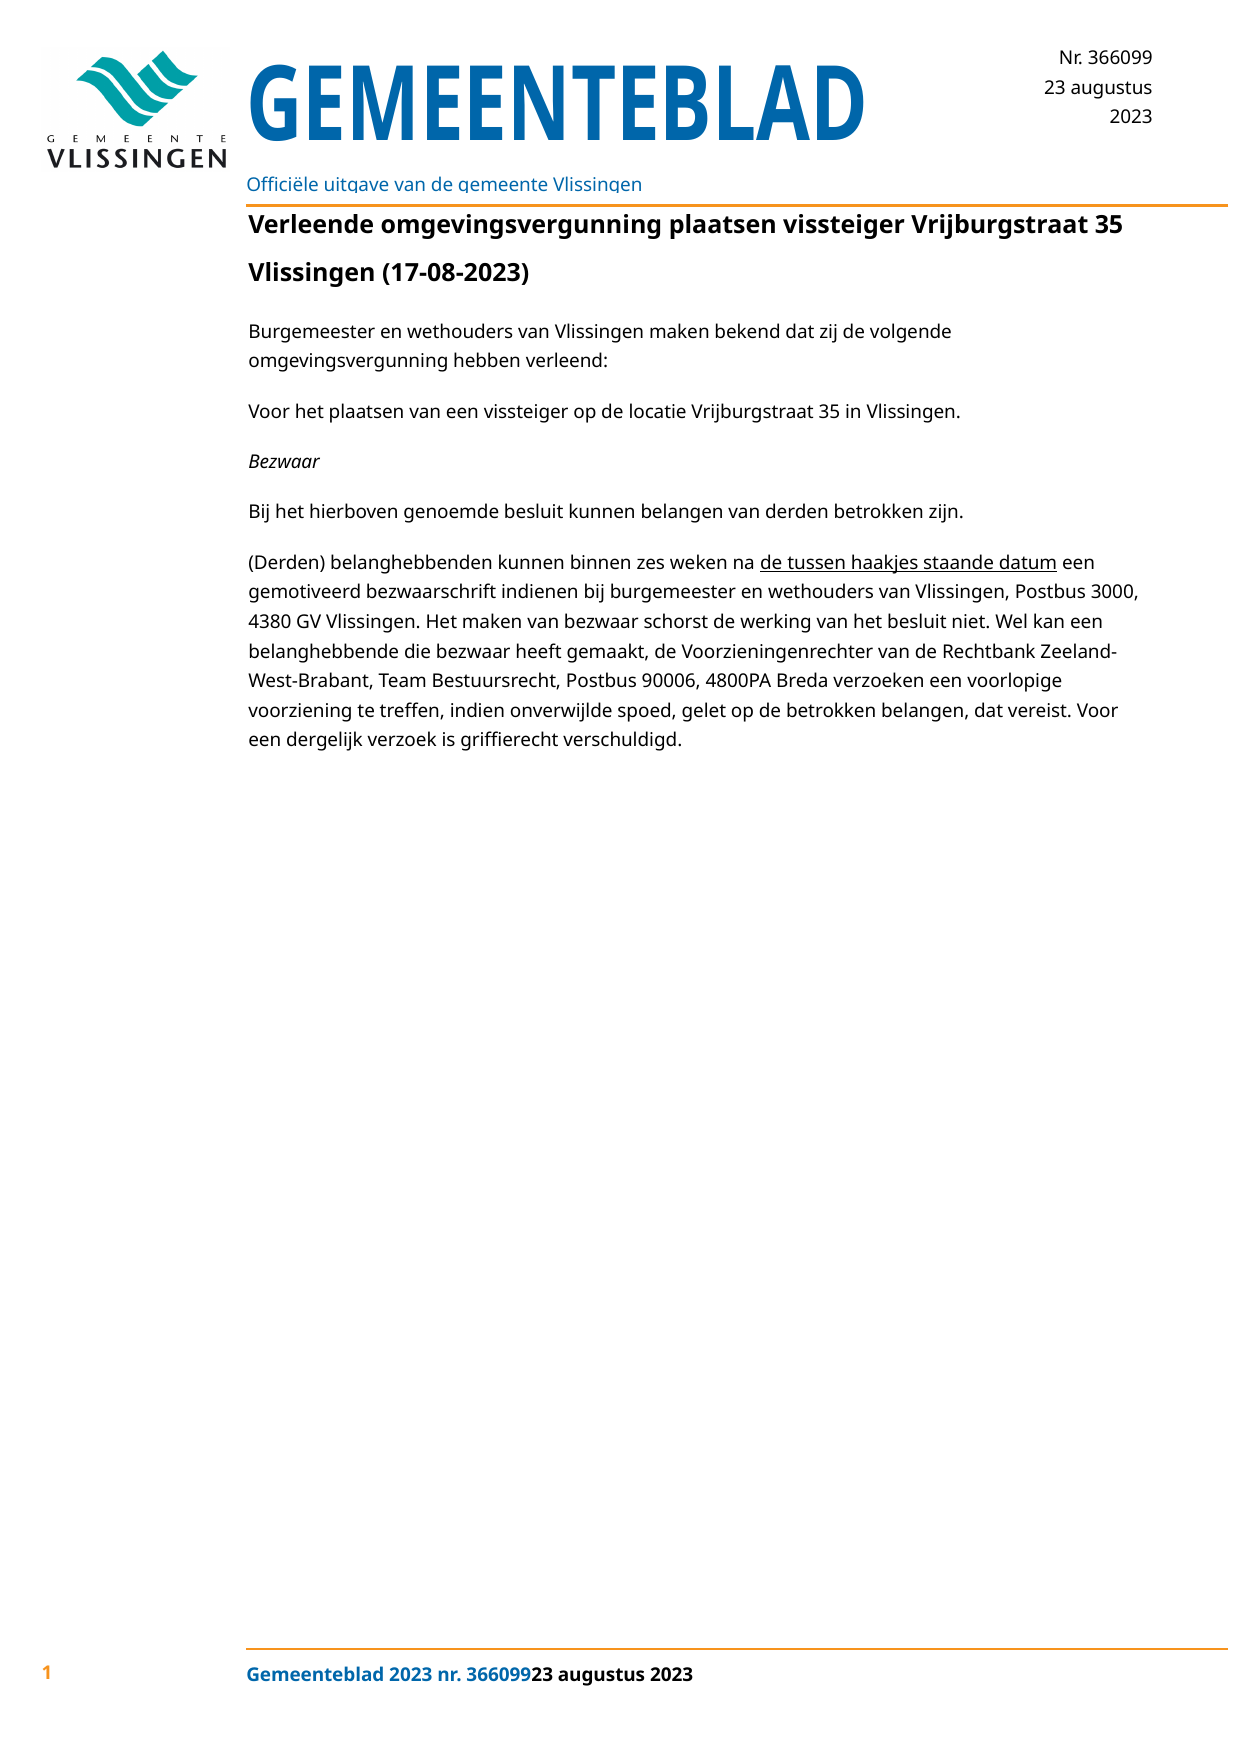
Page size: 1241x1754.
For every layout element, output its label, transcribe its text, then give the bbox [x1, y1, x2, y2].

text (Derden) belanghebbenden kunnen binnen zes weken na de tussen haakjes staande datum een gemotiveerd bezwaarschrift indienen bij burgemeester en wethouders van Vlissingen, Postbus 3000, 4380 GV Vlissingen. Het maken van bezwaar schorst de werking van het besluit niet. Wel kan een belanghebbende die bezwaar heeft gemaakt, de Voorzieningenrechter van de Rechtbank Zeeland-West-Brabant, Team Bestuursrecht, Postbus 90006, 4800PA Breda verzoeken een voorlopige voorziening te treffen, indien onverwijlde spoed, gelet op de betrokken belangen, dat vereist. Voor een dergelijk verzoek is griffierecht verschuldigd. [248, 549, 1152, 752]
text Verleende omgevingsvergunning plaatsen vissteiger Vrijburgstraat 35 Vlissingen (17-08-2023) [248, 207, 1152, 288]
text Voor het plaatsen van een vissteiger op de locatie Vrijburgstraat 35 in Vlissingen. [248, 398, 1152, 424]
text Bezwaar [248, 448, 1152, 474]
picture [41, 47, 231, 172]
text Bij het hierboven genoemde besluit kunnen belangen van derden betrokken zijn. [248, 499, 1152, 524]
text Burgemeester en wethouders van Vlissingen maken bekend dat zij de volgende omgevingsvergunning hebben verleend: [248, 318, 1152, 373]
